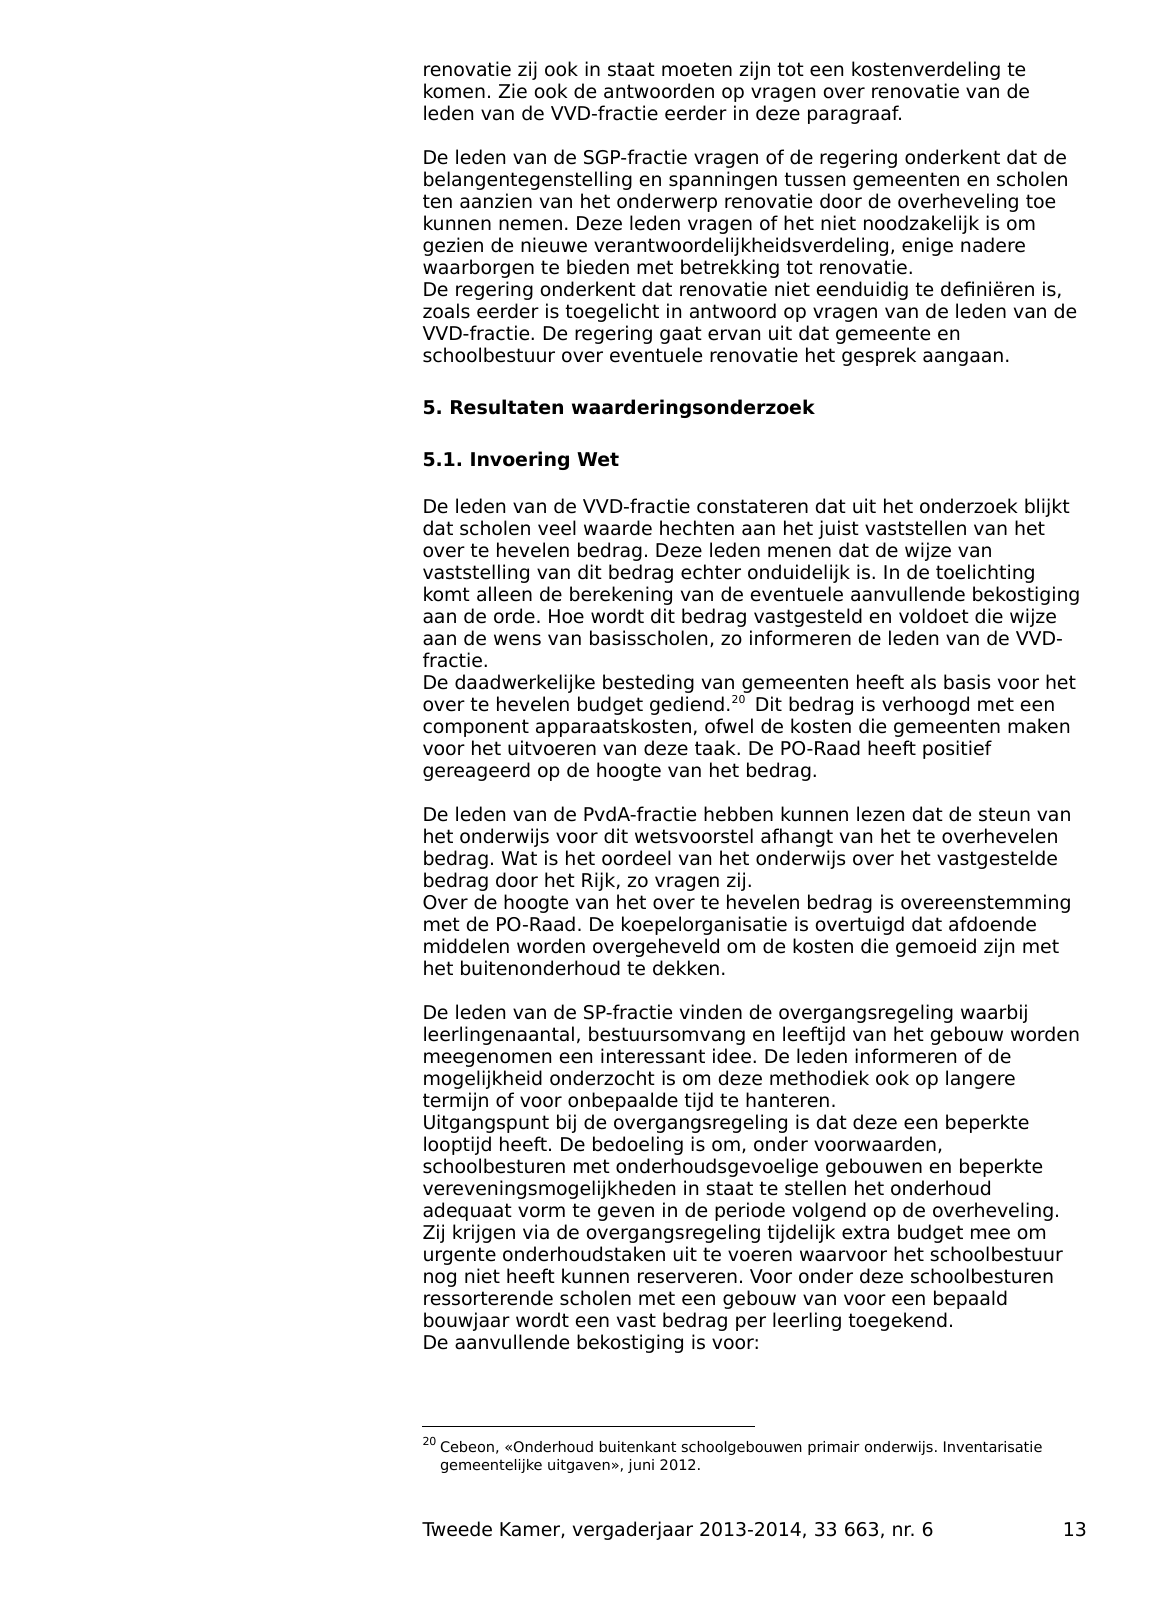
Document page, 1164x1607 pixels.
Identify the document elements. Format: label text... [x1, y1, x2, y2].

text Cebeon, «Onderhoud buitenkant schoolgebouwen primair onderwijs. Inventarisatie gemeentelijke uitgaven», juni 2012. [422, 1435, 1087, 1474]
text renovatie zij ook in staat moeten zijn tot een kostenverdeling te komen. Zie ook de antwoorden op vragen over renovatie van de leden van de VVD-fractie eerder in deze paragraaf. [422, 59, 1087, 125]
text De leden van de SP-fractie vinden de overgangsregeling waarbij leerlingenaantal, bestuursomvang en leeftijd van het gebouw worden meegenomen een interessant idee. De leden informeren of de mogelijkheid onderzocht is om deze methodiek ook op langere termijn of voor onbepaalde tijd te hanteren. [422, 1002, 1087, 1112]
text Over de hoogte van het over te hevelen bedrag is overeenstemming met de PO-Raad. De koepelorganisatie is overtuigd dat afdoende middelen worden overgeheveld om de kosten die gemoeid zijn met het buitenonderhoud te dekken. [422, 892, 1087, 980]
text De aanvullende bekostiging is voor: [422, 1332, 1087, 1353]
text De leden van de SGP-fractie vragen of de regering onderkent dat de belangentegenstelling en spanningen tussen gemeenten en scholen ten aanzien van het onderwerp renovatie door de overheveling toe kunnen nemen. Deze leden vragen of het niet noodzakelijk is om gezien de nieuwe verantwoordelijkheidsverdeling, enige nadere waarborgen te bieden met betrekking tot renovatie. [422, 147, 1087, 279]
text De leden van de PvdA-fractie hebben kunnen lezen dat de steun van het onderwijs voor dit wetsvoorstel afhangt van het te overhevelen bedrag. Wat is het oordeel van het onderwijs over het vastgestelde bedrag door het Rijk, zo vragen zij. [422, 804, 1087, 892]
text De daadwerkelijke besteding van gemeenten heeft als basis voor het over te hevelen budget gediend. Dit bedrag is verhoogd met een component apparaatskosten, ofwel de kosten die gemeenten maken voor het uitvoeren van deze taak. De PO-Raad heeft positief gereageerd op de hoogte van het bedrag. [422, 672, 1087, 782]
text Uitgangspunt bij de overgangsregeling is dat deze een beperkte looptijd heeft. De bedoeling is om, onder voorwaarden, schoolbesturen met onderhoudsgevoelige gebouwen en beperkte vereveningsmogelijkheden in staat te stellen het onderhoud adequaat vorm te geven in de periode volgend op de overheveling. Zij krijgen via de overgangsregeling tijdelijk extra budget mee om urgente onderhoudstaken uit te voeren waarvoor het schoolbestuur nog niet heeft kunnen reserveren. Voor onder deze schoolbesturen ressorterende scholen met een gebouw van voor een bepaald bouwjaar wordt een vast bedrag per leerling toegekend. [422, 1112, 1087, 1332]
text De regering onderkent dat renovatie niet eenduidig te definiëren is, zoals eerder is toegelicht in antwoord op vragen van de leden van de VVD-fractie. De regering gaat ervan uit dat gemeente en schoolbestuur over eventuele renovatie het gesprek aangaan. [422, 279, 1087, 367]
subtitle 5.1. Invoering Wet [422, 449, 1087, 471]
subtitle 5. Resultaten waarderingsonderzoek [422, 397, 1087, 419]
text De leden van de VVD-fractie constateren dat uit het onderzoek blijkt dat scholen veel waarde hechten aan het juist vaststellen van het over te hevelen bedrag. Deze leden menen dat de wijze van vaststelling van dit bedrag echter onduidelijk is. In de toelichting komt alleen de berekening van de eventuele aanvullende bekostiging aan de orde. Hoe wordt dit bedrag vastgesteld en voldoet die wijze aan de wens van basisscholen, zo informeren de leden van de VVD-fractie. [422, 496, 1087, 672]
